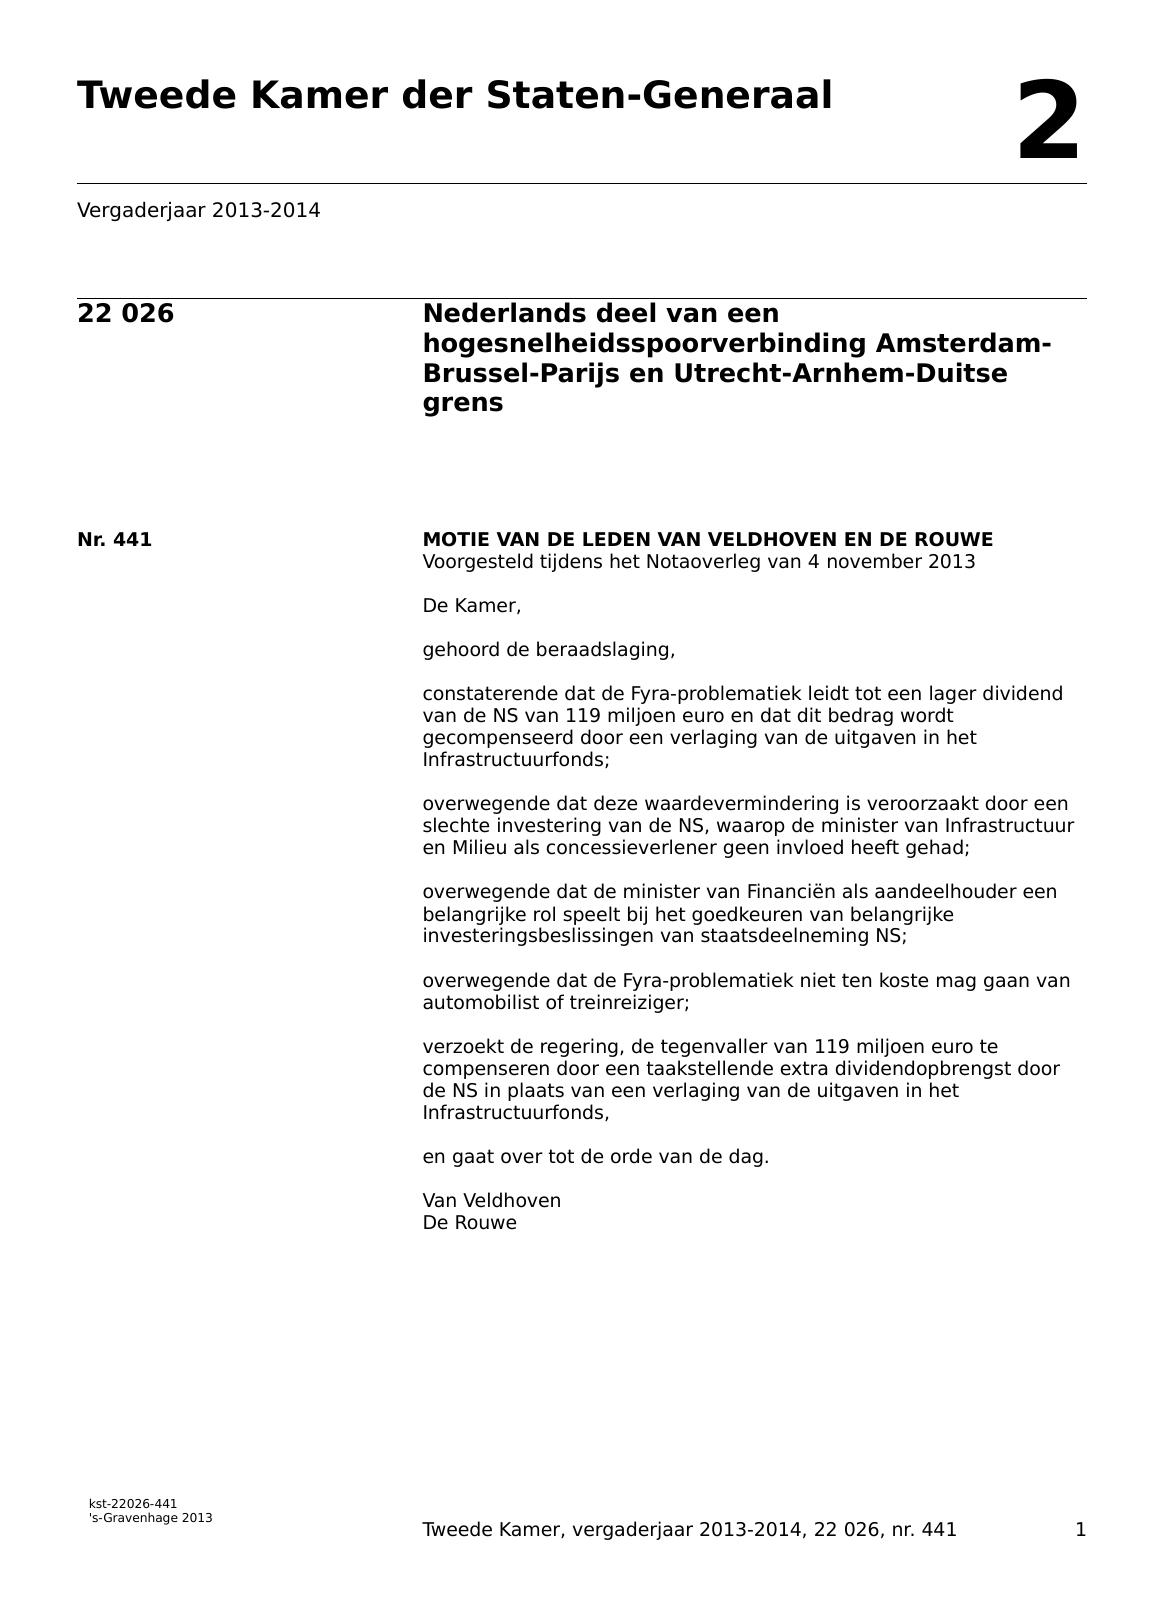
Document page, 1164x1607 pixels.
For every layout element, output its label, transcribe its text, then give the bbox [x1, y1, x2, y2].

text constaterende dat de Fyra-problematiek leidt tot een lager dividend van de NS van 119 miljoen euro en dat dit bedrag wordt gecompenseerd door een verlaging van de uitgaven in het Infrastructuurfonds; [422, 683, 1087, 771]
text overwegende dat de Fyra-problematiek niet ten koste mag gaan van automobilist of treinreiziger; [422, 969, 1087, 1013]
text overwegende dat de minister van Financiën als aandeelhouder een belangrijke rol speelt bij het goedkeuren van belangrijke investeringsbeslissingen van staatsdeelneming NS; [422, 881, 1087, 947]
table_header Tweede Kamer der Staten-Generaal [77, 59, 886, 183]
text De Rouwe [422, 1212, 1087, 1234]
text gehoord de beraadslaging, [422, 639, 1087, 661]
text kst-22026-441 [88, 1497, 323, 1511]
text overwegende dat deze waardevermindering is veroorzaakt door een slechte investering van de NS, waarop de minister van Infrastructuur en Milieu als concessieverlener geen invloed heeft gehad; [422, 793, 1087, 859]
text verzoekt de regering, de tegenvaller van 119 miljoen euro te compenseren door een taakstellende extra dividendopbrengst door de NS in plaats van een verlaging van de uitgaven in het Infrastructuurfonds, [422, 1036, 1087, 1124]
text Voorgesteld tijdens het Notaoverleg van 4 november 2013 [422, 551, 1087, 573]
subtitle Nr. 441 MOTIE VAN DE LEDEN VAN VELDHOVEN EN DE ROUWE [77, 529, 1087, 551]
subtitle 22 026 Nederlands deel van een hogesnelheidsspoorverbinding Amsterdam-Brussel-Parijs en Utrecht-Arnhem-Duitse grens [77, 299, 1087, 418]
text 's-Gravenhage 2013 [88, 1511, 323, 1525]
text en gaat over tot de orde van de dag. [422, 1146, 1087, 1168]
text De Kamer, [422, 595, 1087, 617]
table_header 2 [886, 59, 1087, 183]
table_cell Vergaderjaar 2013-2014 [77, 184, 1087, 298]
text Van Veldhoven [422, 1190, 1087, 1212]
